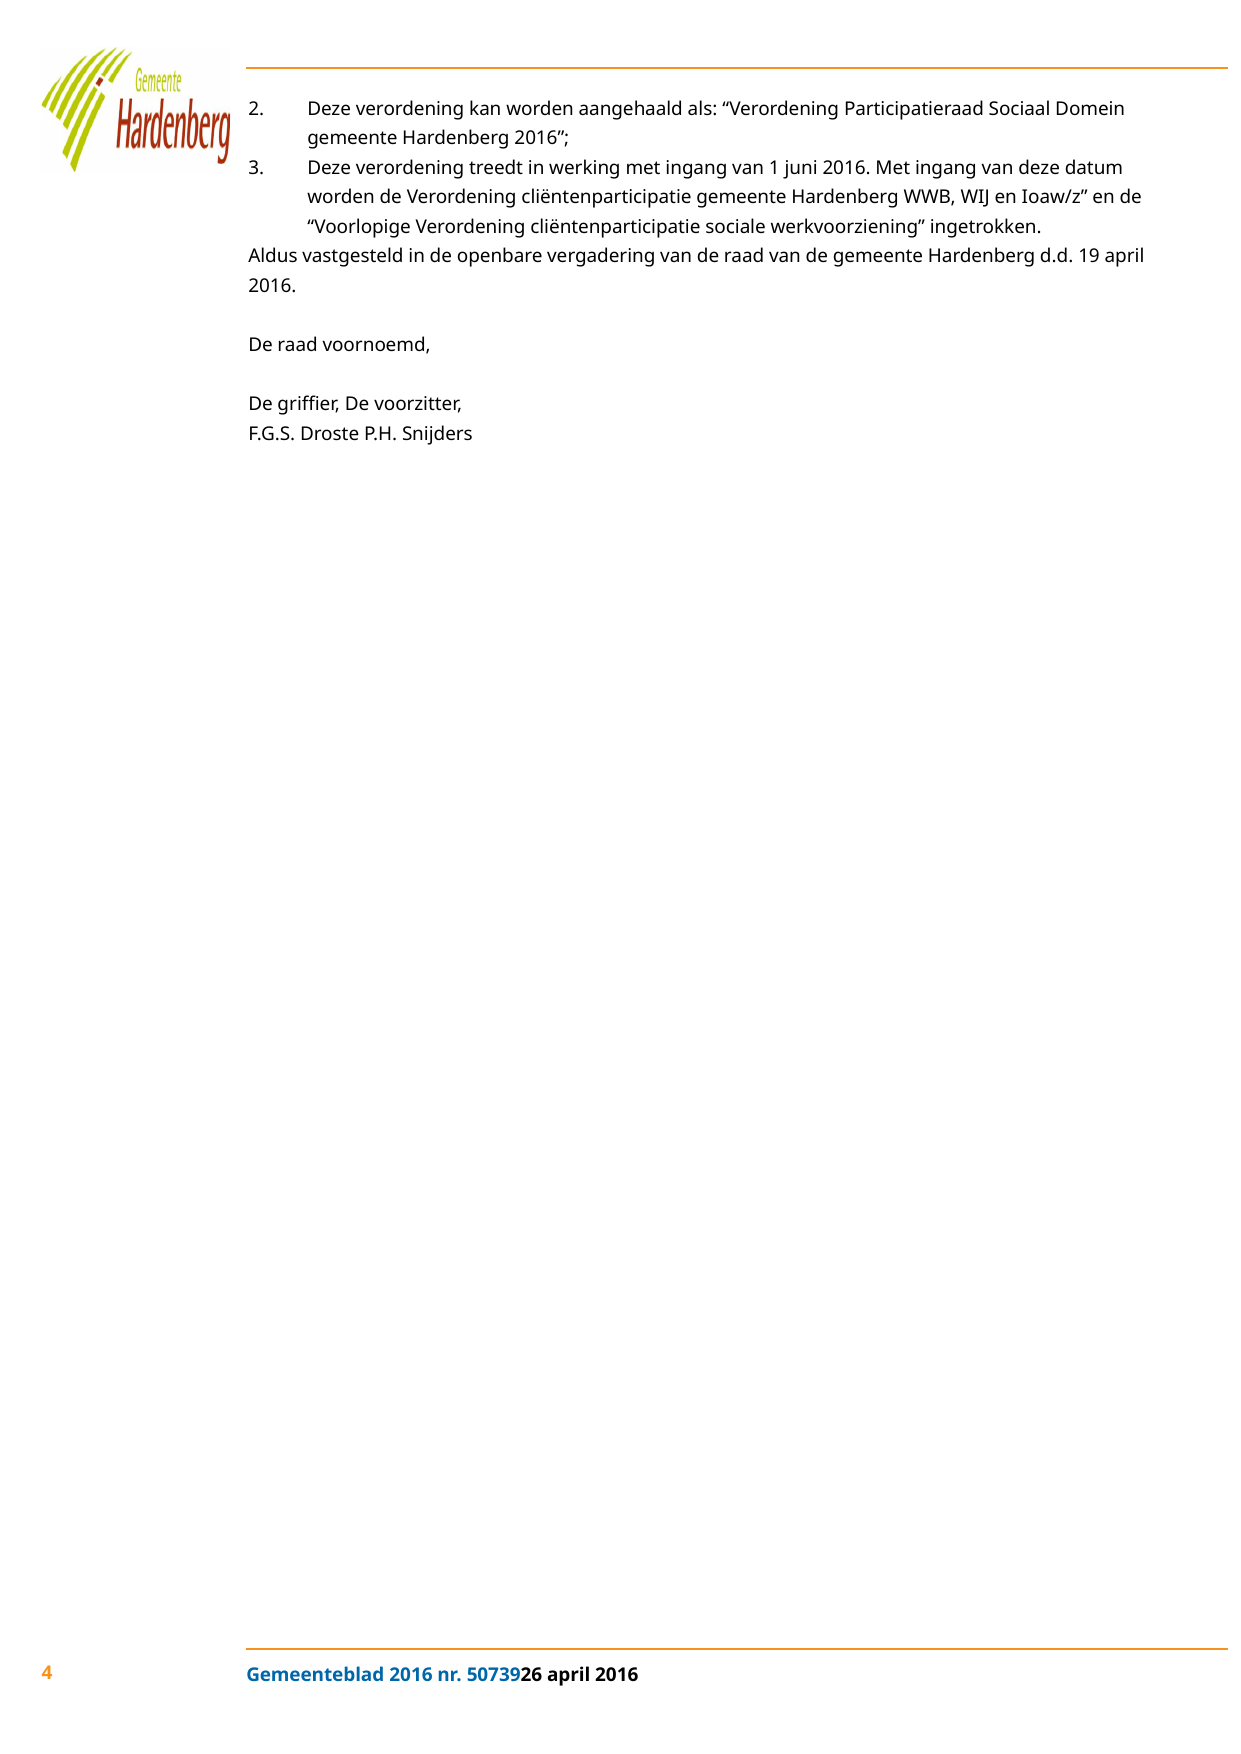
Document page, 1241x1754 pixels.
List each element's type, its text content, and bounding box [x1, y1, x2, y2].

text De griffier, De voorzitter, [248, 391, 1152, 416]
text De raad voornoemd, [248, 331, 1152, 357]
text F.G.S. Droste P.H. Snijders [248, 420, 1152, 446]
text Aldus vastgesteld in de openbare vergadering van de raad van de gemeente Hardenberg d.d. 19 april 2016. [248, 243, 1152, 298]
list Deze verordening kan worden aangehaald als: “Verordening Participatieraad Sociaal Domein gemeente Hardenberg 2016”; [248, 95, 1152, 150]
list Deze verordening treedt in werking met ingang van 1 juni 2016. Met ingang van deze datum worden de Verordening cliëntenparticipatie gemeente Hardenberg WWB, WIJ en Ioaw/z” en de “Voorlopige Verordening cliëntenparticipatie sociale werkvoorziening” ingetrokken. [248, 154, 1152, 239]
picture [41, 47, 231, 172]
